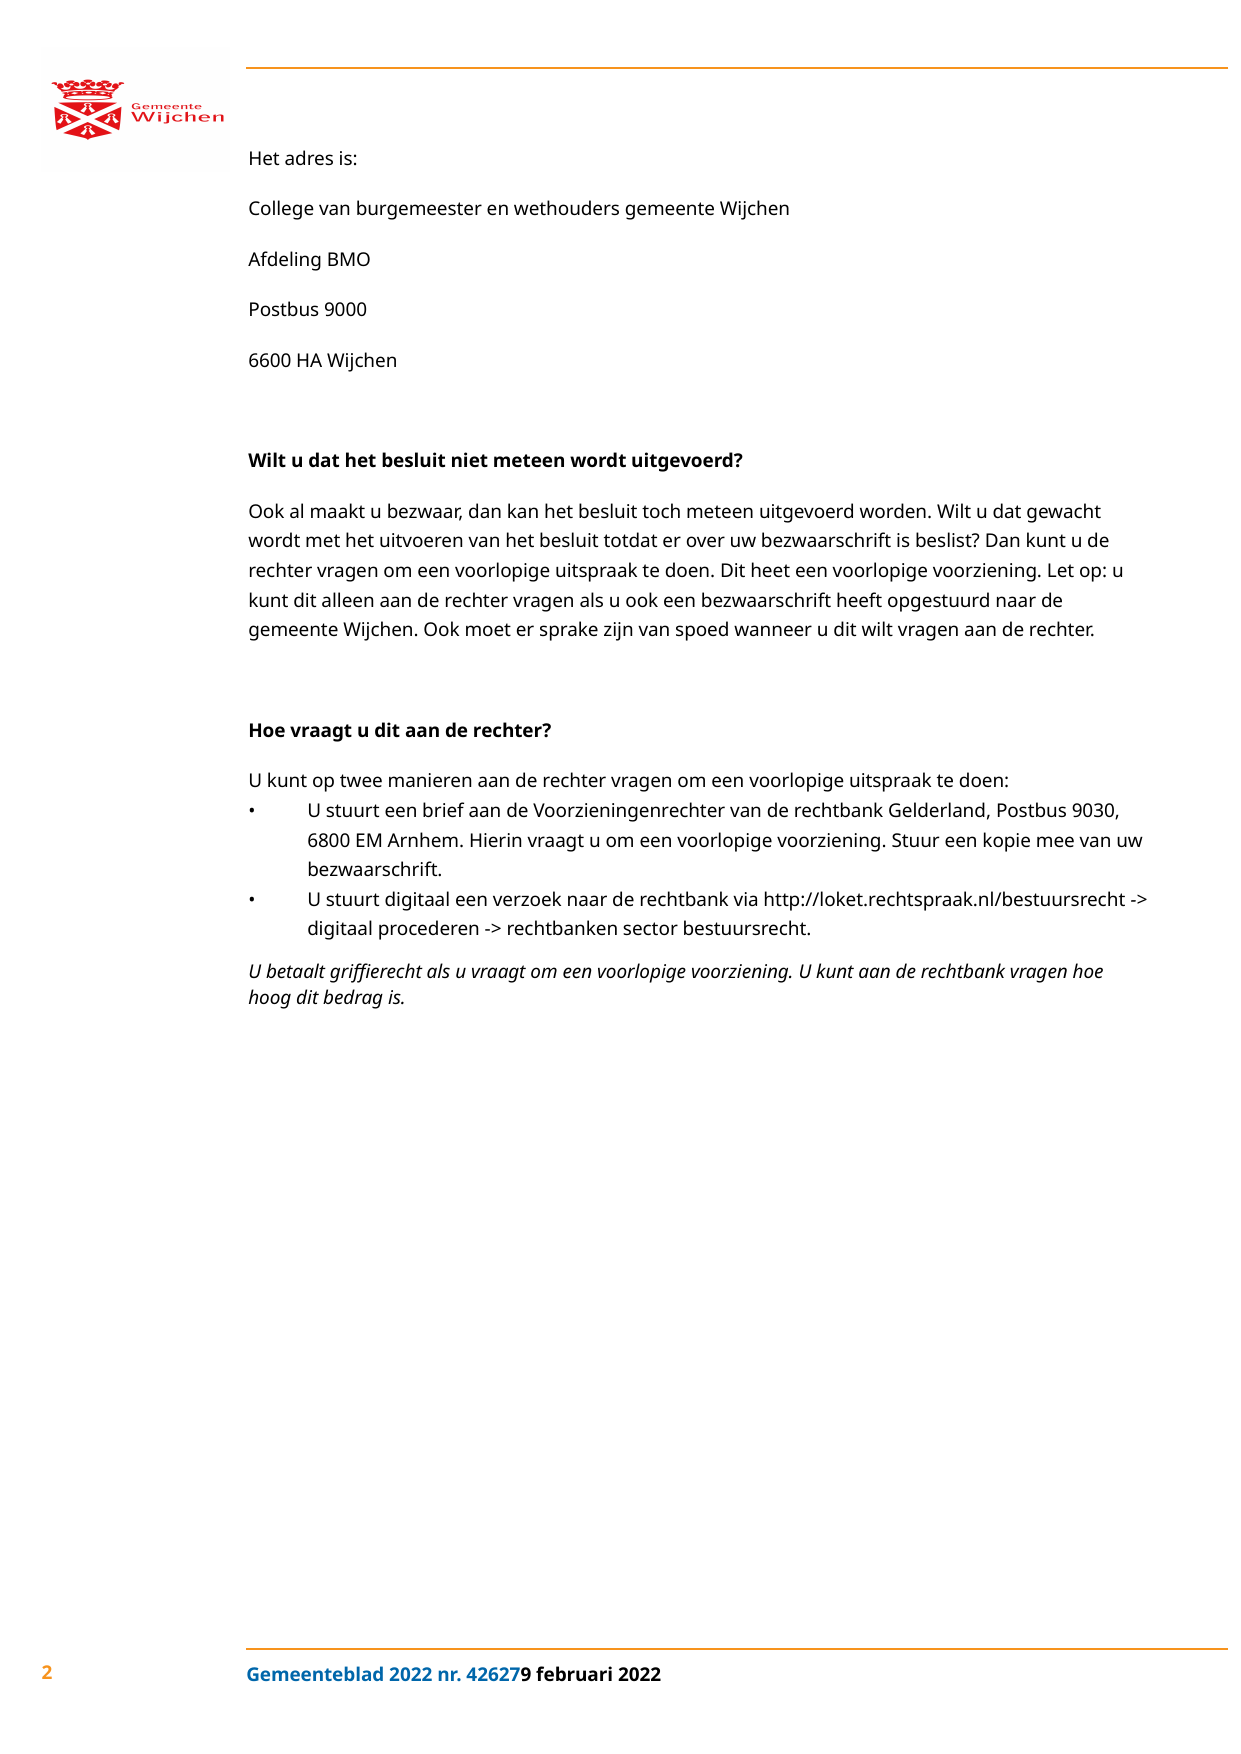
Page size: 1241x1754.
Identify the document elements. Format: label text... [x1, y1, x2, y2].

list U stuurt digitaal een verzoek naar de rechtbank via http://loket.rechtspraak.nl/bestuursrecht -> digitaal procederen -> rechtbanken sector bestuursrecht. [248, 886, 1152, 941]
text College van burgemeester en wethouders gemeente Wijchen [248, 196, 1152, 221]
list U stuurt een brief aan de Voorzieningenrechter van de rechtbank Gelderland, Postbus 9030, 6800 EM Arnhem. Hierin vraagt u om een voorlopige voorziening. Stuur een kopie mee van uw bezwaarschrift. [248, 797, 1152, 882]
text Hoe vraagt u dit aan de rechter? [248, 717, 1152, 743]
text Postbus 9000 [248, 296, 1152, 322]
text Afdeling BMO [248, 246, 1152, 272]
text Ook al maakt u bezwaar, dan kan het besluit toch meteen uitgevoerd worden. Wilt u dat gewacht wordt met het uitvoeren van het besluit totdat er over uw bezwaarschrift is beslist? Dan kunt u de rechter vragen om een voorlopige uitspraak te doen. Dit heet een voorlopige voorziening. Let op: u kunt dit alleen aan de rechter vragen als u ook een bezwaarschrift heeft opgestuurd naar de gemeente Wijchen. Ook moet er sprake zijn van spoed wanneer u dit wilt vragen aan de rechter. [248, 498, 1152, 642]
text 6600 HA Wijchen [248, 347, 1152, 373]
text Wilt u dat het besluit niet meteen wordt uitgevoerd? [248, 448, 1152, 473]
text U kunt op twee manieren aan de rechter vragen om een voorlopige uitspraak te doen: [248, 768, 1152, 793]
picture [41, 47, 231, 172]
text U betaalt griffierecht als u vraagt om een voorlopige voorziening. U kunt aan de rechtbank vragen hoe hoog dit bedrag is. [248, 959, 1152, 1010]
text Het adres is: [248, 145, 1152, 171]
